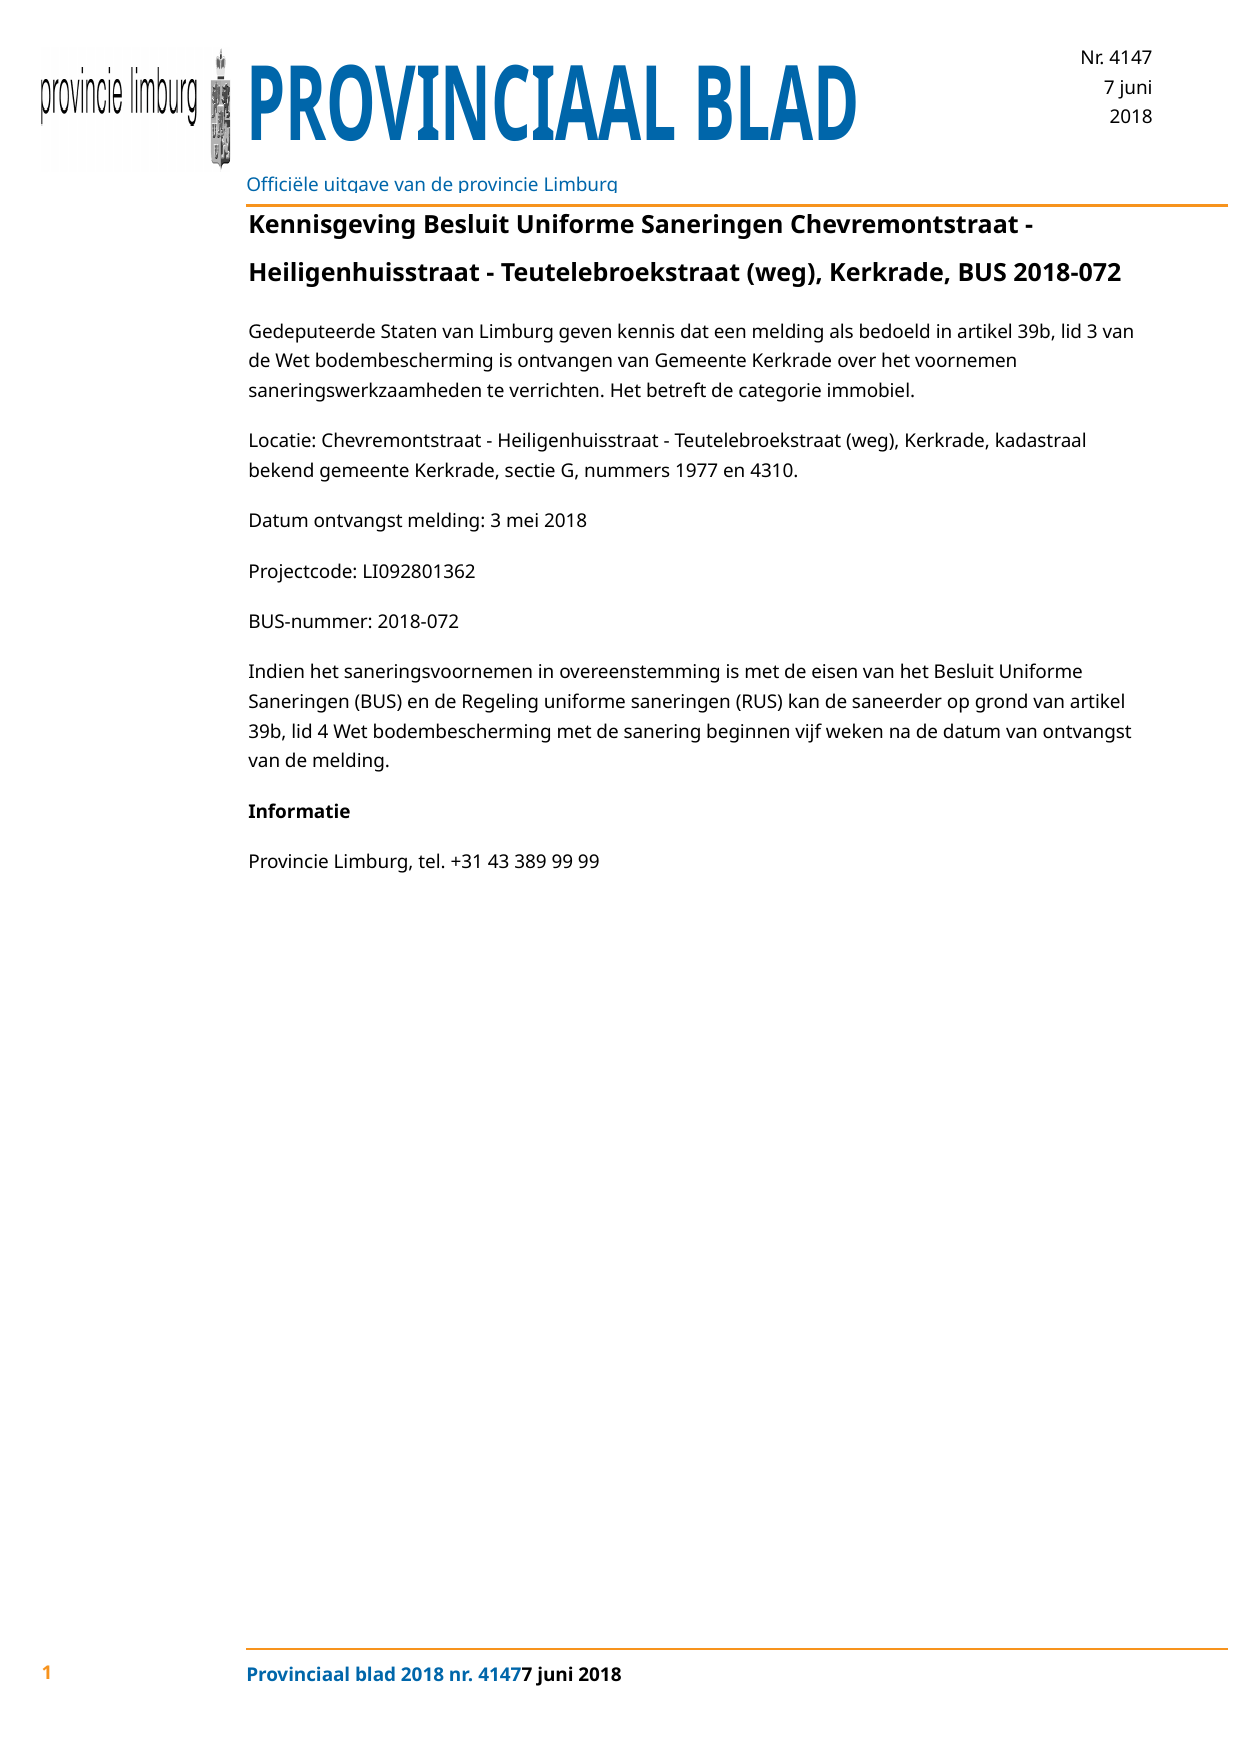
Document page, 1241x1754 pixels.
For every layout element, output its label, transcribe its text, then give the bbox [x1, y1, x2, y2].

text Datum ontvangst melding: 3 mei 2018 [248, 507, 1152, 533]
text Gedeputeerde Staten van Limburg geven kennis dat een melding als bedoeld in artikel 39b, lid 3 van de Wet bodembescherming is ontvangen van Gemeente Kerkrade over het voornemen saneringswerkzaamheden te verrichten. Het betreft de categorie immobiel. [248, 318, 1152, 403]
text Projectcode: LI092801362 [248, 558, 1152, 584]
text BUS-nummer: 2018-072 [248, 608, 1152, 634]
text Locatie: Chevremontstraat - Heiligenhuisstraat - Teutelebroekstraat (weg), Kerkrade, kadastraal bekend gemeente Kerkrade, sectie G, nummers 1977 en 4310. [248, 427, 1152, 483]
text Provincie Limburg, tel. +31 43 389 99 99 [248, 848, 1152, 874]
text Kennisgeving Besluit Uniforme Saneringen Chevremontstraat - Heiligenhuisstraat - Teutelebroekstraat (weg), Kerkrade, BUS 2018-072 [248, 207, 1152, 288]
text Indien het saneringsvoornemen in overeenstemming is met de eisen van het Besluit Uniforme Saneringen (BUS) en de Regeling uniforme saneringen (RUS) kan de saneerder op grond van artikel 39b, lid 4 Wet bodembescherming met de sanering beginnen vijf weken na de datum van ontvangst van de melding. [248, 659, 1152, 773]
picture [41, 47, 231, 172]
text Informatie [248, 798, 1152, 824]
